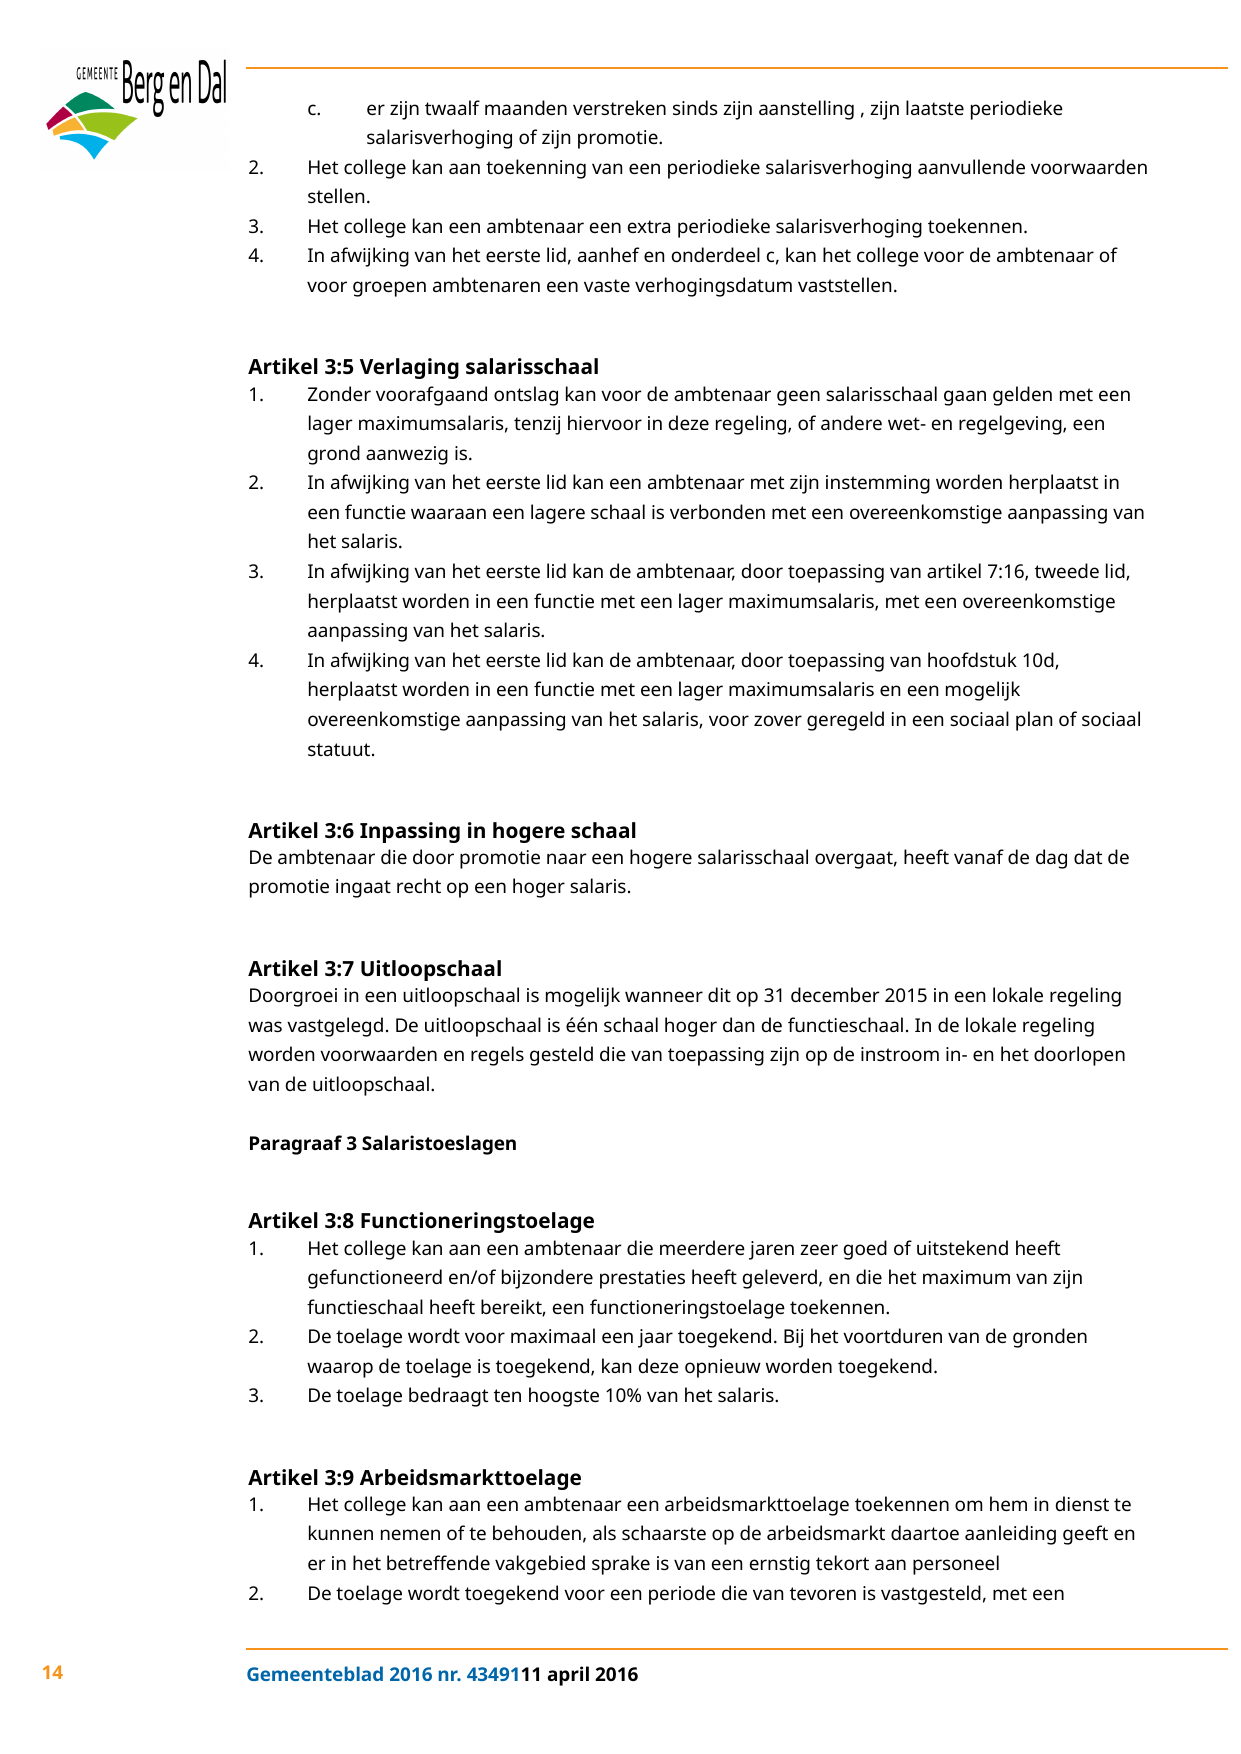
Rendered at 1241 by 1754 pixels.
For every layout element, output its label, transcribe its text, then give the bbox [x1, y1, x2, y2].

text Doorgroei in een uitloopschaal is mogelijk wanneer dit op 31 december 2015 in een lokale regeling was vastgelegd. De uitloopschaal is één schaal hoger dan de functieschaal. In de lokale regeling worden voorwaarden en regels gesteld die van toepassing zijn op de instroom in- en het doorlopen van de uitloopschaal. [248, 982, 1152, 1097]
list De toelage bedraagt ten hoogste 10% van het salaris. [248, 1383, 1152, 1408]
list er zijn twaalf maanden verstreken sinds zijn aanstelling , zijn laatste periodieke salarisverhoging of zijn promotie. [307, 95, 1152, 150]
list Het college kan aan een ambtenaar die meerdere jaren zeer goed of uitstekend heeft gefunctioneerd en/of bijzondere prestaties heeft geleverd, en die het maximum van zijn functieschaal heeft bereikt, een functioneringstoelage toekennen. [248, 1235, 1152, 1319]
picture [41, 47, 231, 172]
list In afwijking van het eerste lid, aanhef en onderdeel c, kan het college voor de ambtenaar of voor groepen ambtenaren een vaste verhogingsdatum vaststellen. [248, 243, 1152, 298]
list In afwijking van het eerste lid kan de ambtenaar, door toepassing van artikel 7:16, tweede lid, herplaatst worden in een functie met een lager maximumsalaris, met een overeenkomstige aanpassing van het salaris. [248, 558, 1152, 643]
text Artikel 3:5 Verlaging salarisschaal [248, 352, 1152, 381]
list De toelage wordt voor maximaal een jaar toegekend. Bij het voortduren van de gronden waarop de toelage is toegekend, kan deze opnieuw worden toegekend. [248, 1323, 1152, 1379]
text Artikel 3:8 Functioneringstoelage [248, 1206, 1152, 1235]
list De toelage wordt toegekend voor een periode die van tevoren is vastgesteld, met een [248, 1580, 1152, 1606]
text Artikel 3:6 Inpassing in hogere schaal [248, 816, 1152, 844]
text Paragraaf 3 Salaristoeslagen [248, 1130, 1152, 1156]
list In afwijking van het eerste lid kan de ambtenaar, door toepassing van hoofdstuk 10d, herplaatst worden in een functie met een lager maximumsalaris en een mogelijk overeenkomstige aanpassing van het salaris, voor zover geregeld in een sociaal plan of sociaal statuut. [248, 647, 1152, 761]
text De ambtenaar die door promotie naar een hogere salarisschaal overgaat, heeft vanaf de dag dat de promotie ingaat recht op een hoger salaris. [248, 844, 1152, 899]
list Zonder voorafgaand ontslag kan voor de ambtenaar geen salarisschaal gaan gelden met een lager maximumsalaris, tenzij hiervoor in deze regeling, of andere wet- en regelgeving, een grond aanwezig is. [248, 381, 1152, 466]
text Artikel 3:7 Uitloopschaal [248, 954, 1152, 982]
text Artikel 3:9 Arbeidsmarkttoelage [248, 1463, 1152, 1491]
list Het college kan een ambtenaar een extra periodieke salarisverhoging toekennen. [248, 213, 1152, 239]
list Het college kan aan toekenning van een periodieke salarisverhoging aanvullende voorwaarden stellen. [248, 154, 1152, 209]
list In afwijking van het eerste lid kan een ambtenaar met zijn instemming worden herplaatst in een functie waaraan een lagere schaal is verbonden met een overeenkomstige aanpassing van het salaris. [248, 469, 1152, 554]
list Het college kan aan een ambtenaar een arbeidsmarkttoelage toekennen om hem in dienst te kunnen nemen of te behouden, als schaarste op de arbeidsmarkt daartoe aanleiding geeft en er in het betreffende vakgebied sprake is van een ernstig tekort aan personeel [248, 1491, 1152, 1576]
